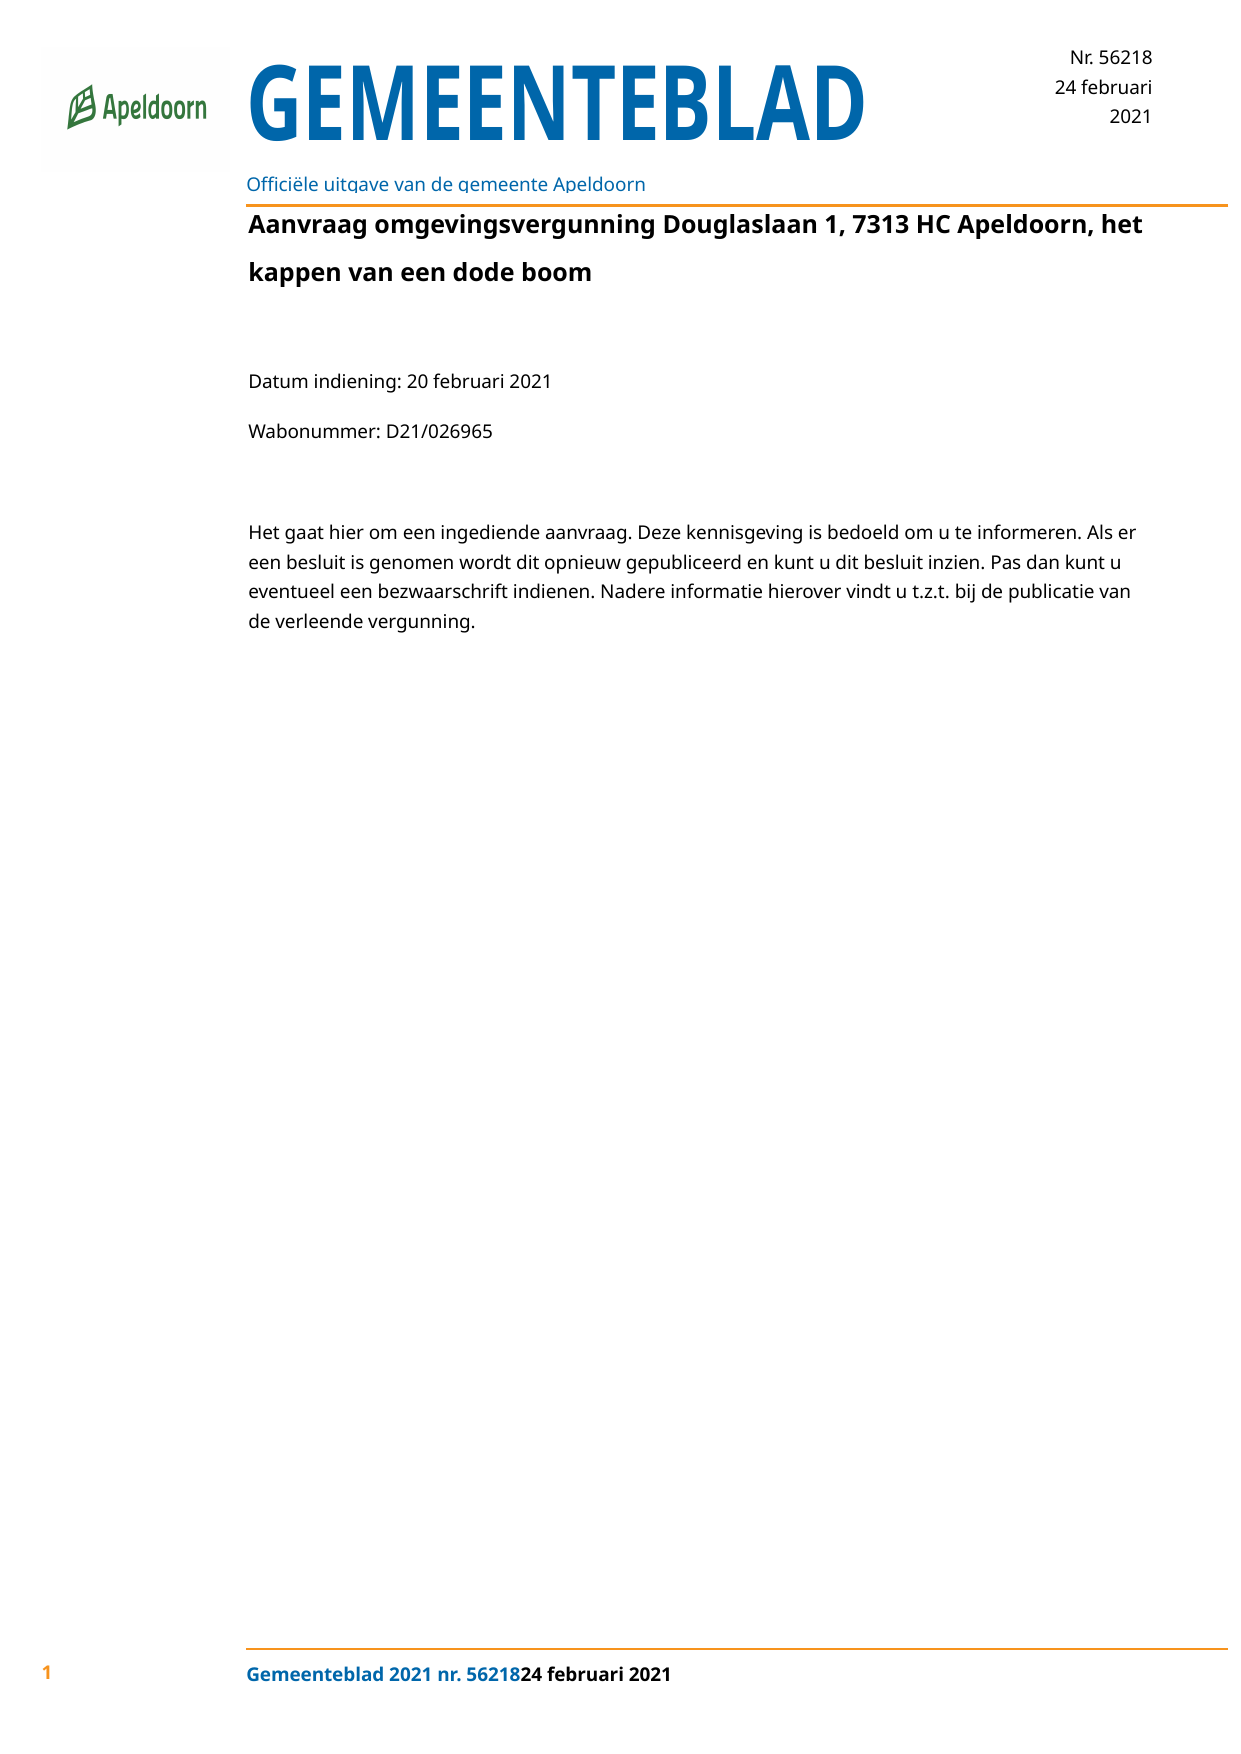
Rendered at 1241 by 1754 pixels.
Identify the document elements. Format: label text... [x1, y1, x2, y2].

text Datum indiening: 20 februari 2021 [248, 368, 1152, 394]
picture [41, 47, 231, 172]
text Wabonummer: D21/026965 [248, 419, 1152, 444]
text Aanvraag omgevingsvergunning Douglaslaan 1, 7313 HC Apeldoorn, het kappen van een dode boom [248, 207, 1152, 288]
text Het gaat hier om een ingediende aanvraag. Deze kennisgeving is bedoeld om u te informeren. Als er een besluit is genomen wordt dit opnieuw gepubliceerd en kunt u dit besluit inzien. Pas dan kunt u eventueel een bezwaarschrift indienen. Nadere informatie hierover vindt u t.z.t. bij de publicatie van de verleende vergunning. [248, 519, 1152, 634]
